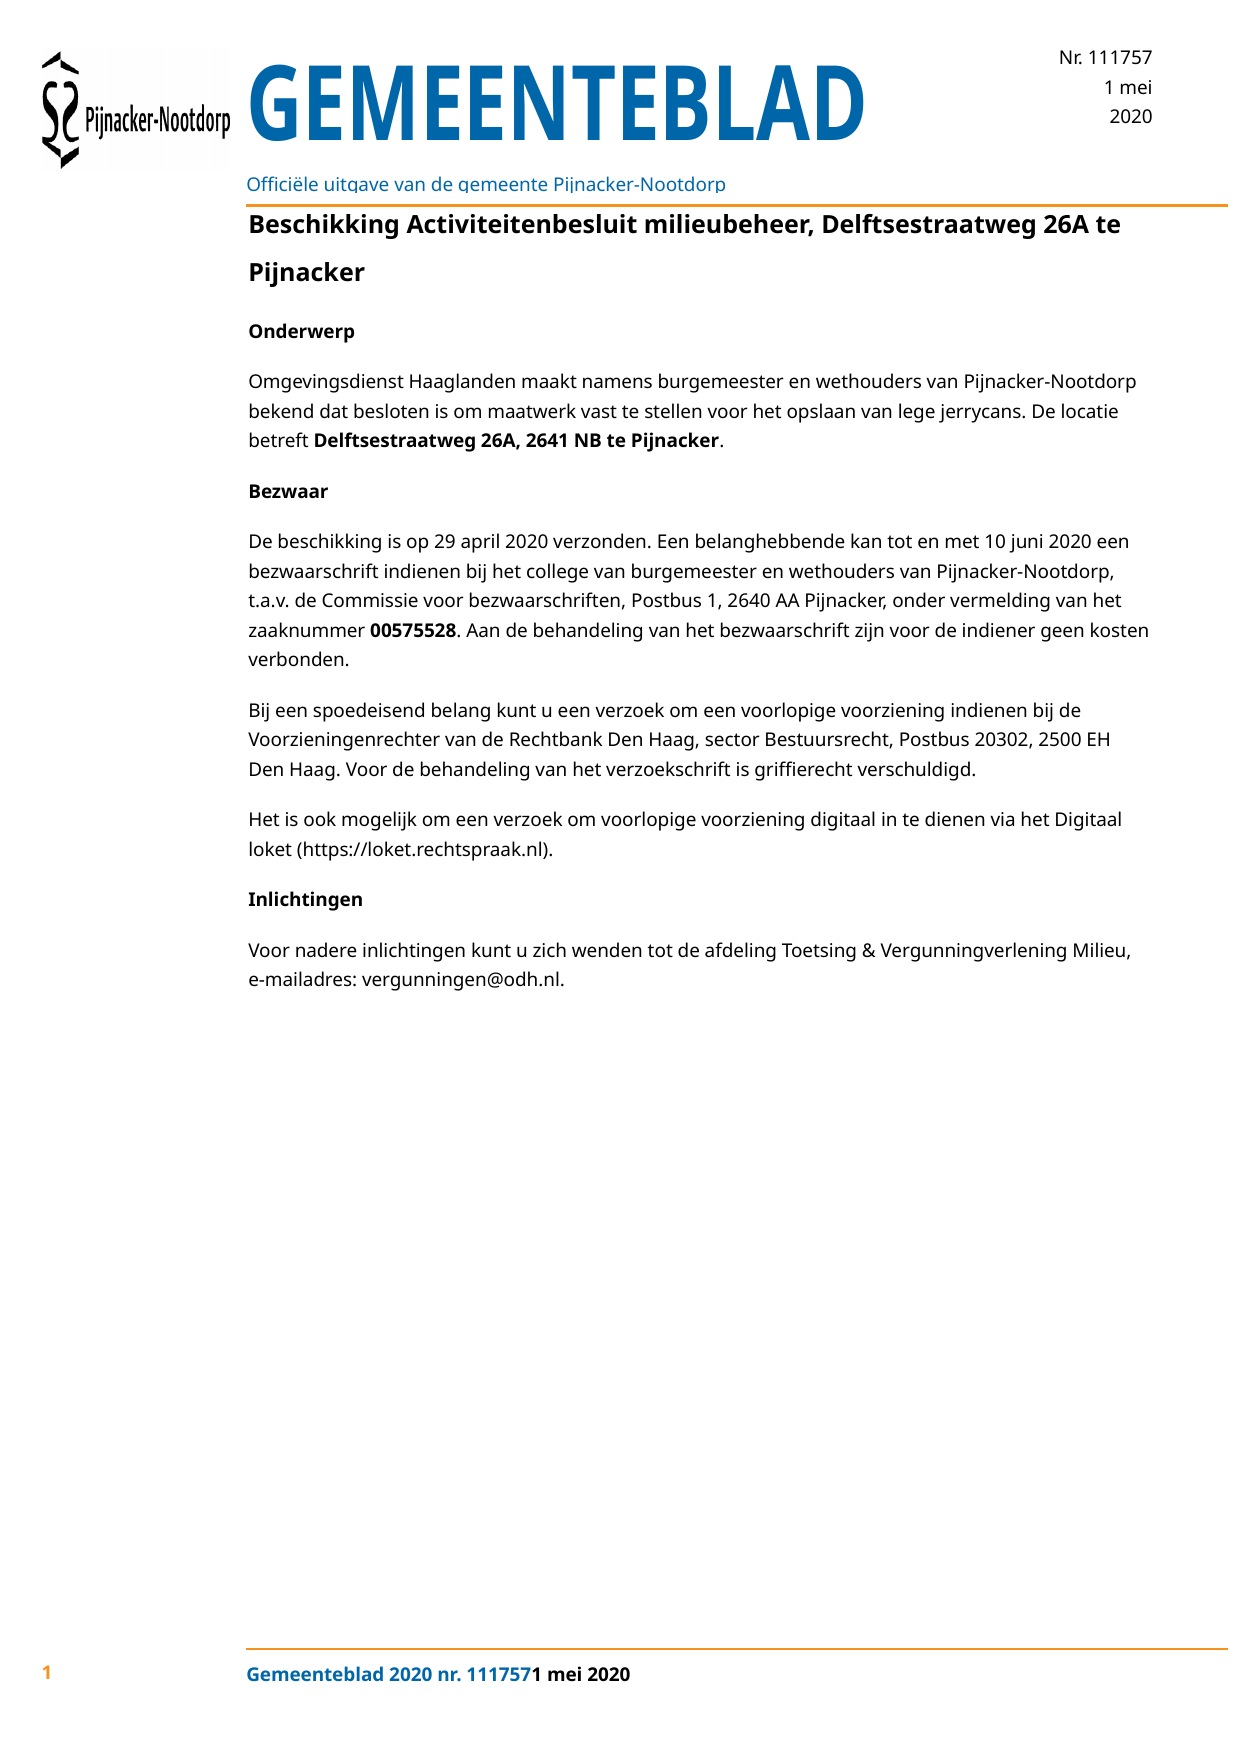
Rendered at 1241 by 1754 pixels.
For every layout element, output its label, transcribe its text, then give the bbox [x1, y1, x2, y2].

text Bij een spoedeisend belang kunt u een verzoek om een voorlopige voorziening indienen bij de Voorzieningenrechter van de Rechtbank Den Haag, sector Bestuursrecht, Postbus 20302, 2500 EH Den Haag. Voor de behandeling van het verzoekschrift is griffierecht verschuldigd. [248, 697, 1152, 782]
text Onderwerp [248, 318, 1152, 344]
picture [41, 47, 231, 172]
text Inlichtingen [248, 887, 1152, 912]
text Bezwaar [248, 478, 1152, 504]
text Beschikking Activiteitenbesluit milieubeheer, Delftsestraatweg 26A te Pijnacker [248, 207, 1152, 288]
text Voor nadere inlichtingen kunt u zich wenden tot de afdeling Toetsing & Vergunningverlening Milieu, e-mailadres: vergunningen@odh.nl. [248, 937, 1152, 992]
text Het is ook mogelijk om een verzoek om voorlopige voorziening digitaal in te dienen via het Digitaal loket (https://loket.rechtspraak.nl). [248, 807, 1152, 862]
text De beschikking is op 29 april 2020 verzonden. Een belanghebbende kan tot en met 10 juni 2020 een bezwaarschrift indienen bij het college van burgemeester en wethouders van Pijnacker-Nootdorp, t.a.v. de Commissie voor bezwaarschriften, Postbus 1, 2640 AA Pijnacker, onder vermelding van het zaaknummer 00575528. Aan de behandeling van het bezwaarschrift zijn voor de indiener geen kosten verbonden. [248, 528, 1152, 672]
text Omgevingsdienst Haaglanden maakt namens burgemeester en wethouders van Pijnacker-Nootdorp bekend dat besloten is om maatwerk vast te stellen voor het opslaan van lege jerrycans. De locatie betreft Delftsestraatweg 26A, 2641 NB te Pijnacker. [248, 368, 1152, 453]
